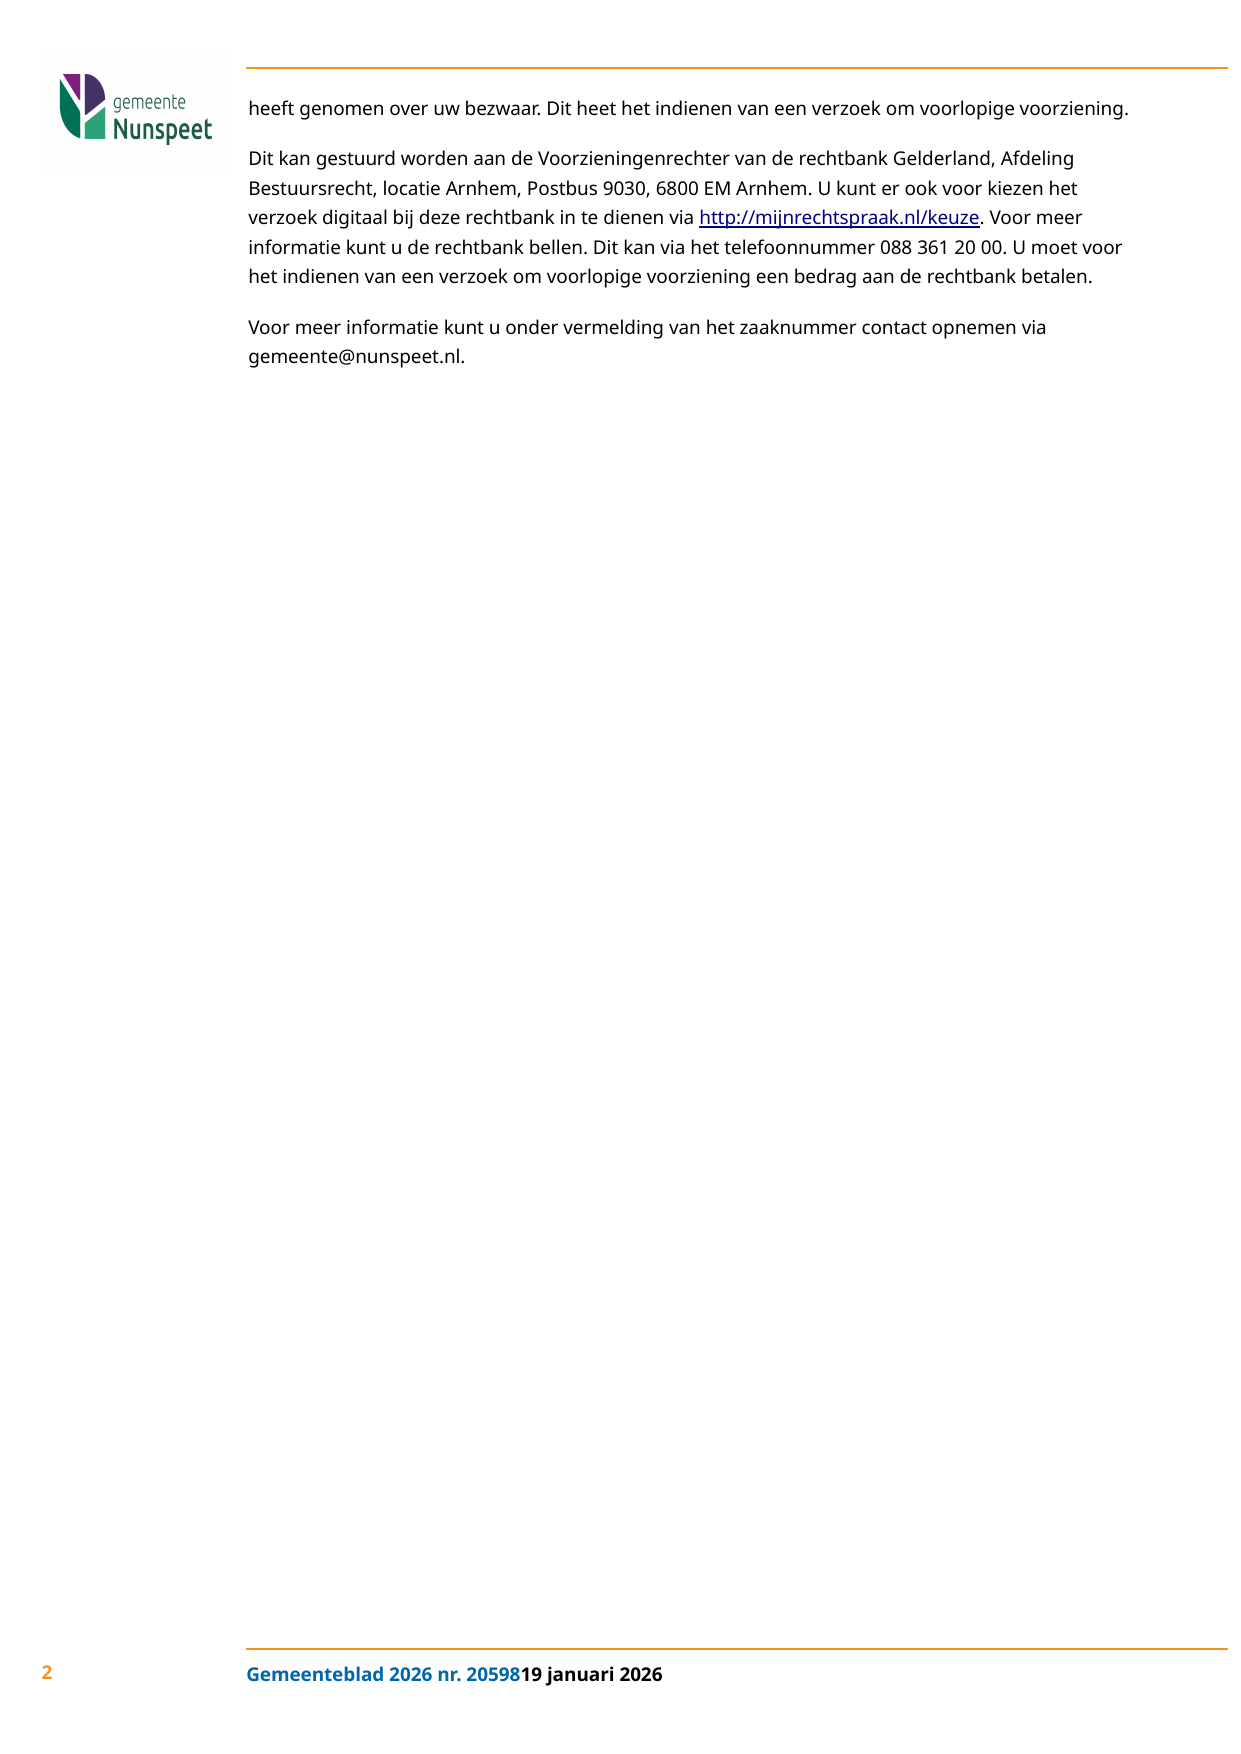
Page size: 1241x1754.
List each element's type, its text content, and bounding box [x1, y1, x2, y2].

text Dit kan gestuurd worden aan de Voorzieningenrechter van de rechtbank Gelderland, Afdeling Bestuursrecht, locatie Arnhem, Postbus 9030, 6800 EM Arnhem. U kunt er ook voor kiezen het verzoek digitaal bij deze rechtbank in te dienen via http://mijnrechtspraak.nl/keuze. Voor meer informatie kunt u de rechtbank bellen. Dit kan via het telefoonnummer 088 361 20 00. U moet voor het indienen van een verzoek om voorlopige voorziening een bedrag aan de rechtbank betalen. [248, 145, 1152, 289]
text heeft genomen over uw bezwaar. Dit heet het indienen van een verzoek om voorlopige voorziening. [248, 95, 1152, 121]
text Voor meer informatie kunt u onder vermelding van het zaaknummer contact opnemen via gemeente@nunspeet.nl. [248, 314, 1152, 369]
picture [41, 47, 231, 172]
